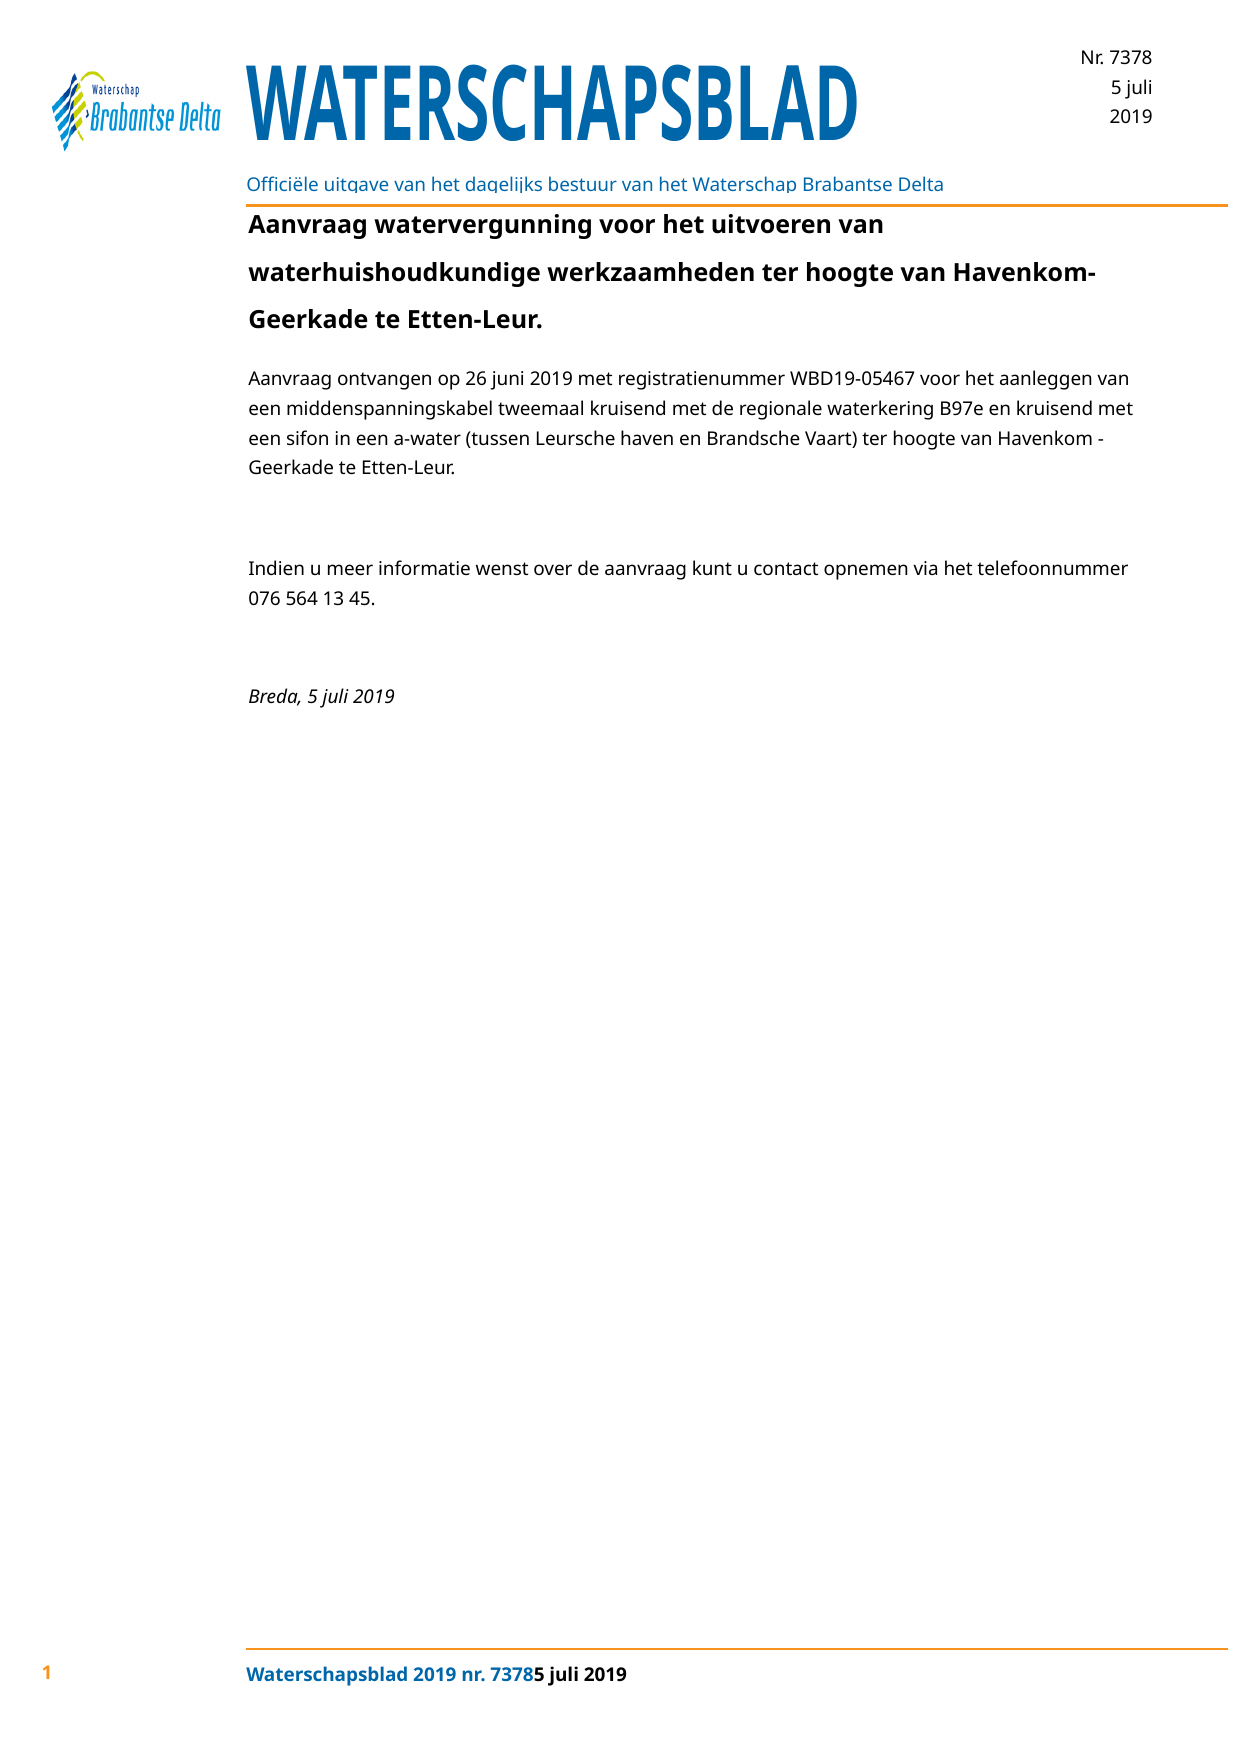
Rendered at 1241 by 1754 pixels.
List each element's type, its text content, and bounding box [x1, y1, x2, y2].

text Aanvraag watervergunning voor het uitvoeren van waterhuishoudkundige werkzaamheden ter hoogte van Havenkom-Geerkade te Etten-Leur. [248, 207, 1152, 336]
text Indien u meer informatie wenst over de aanvraag kunt u contact opnemen via het telefoonnummer 076 564 13 45. [248, 555, 1152, 610]
picture [41, 47, 231, 172]
text Breda, 5 juli 2019 [248, 683, 1152, 709]
text Aanvraag ontvangen op 26 juni 2019 met registratienummer WBD19-05467 voor het aanleggen van een middenspanningskabel tweemaal kruisend met de regionale waterkering B97e en kruisend met een sifon in een a-water (tussen Leursche haven en Brandsche Vaart) ter hoogte van Havenkom - Geerkade te Etten-Leur. [248, 366, 1152, 480]
